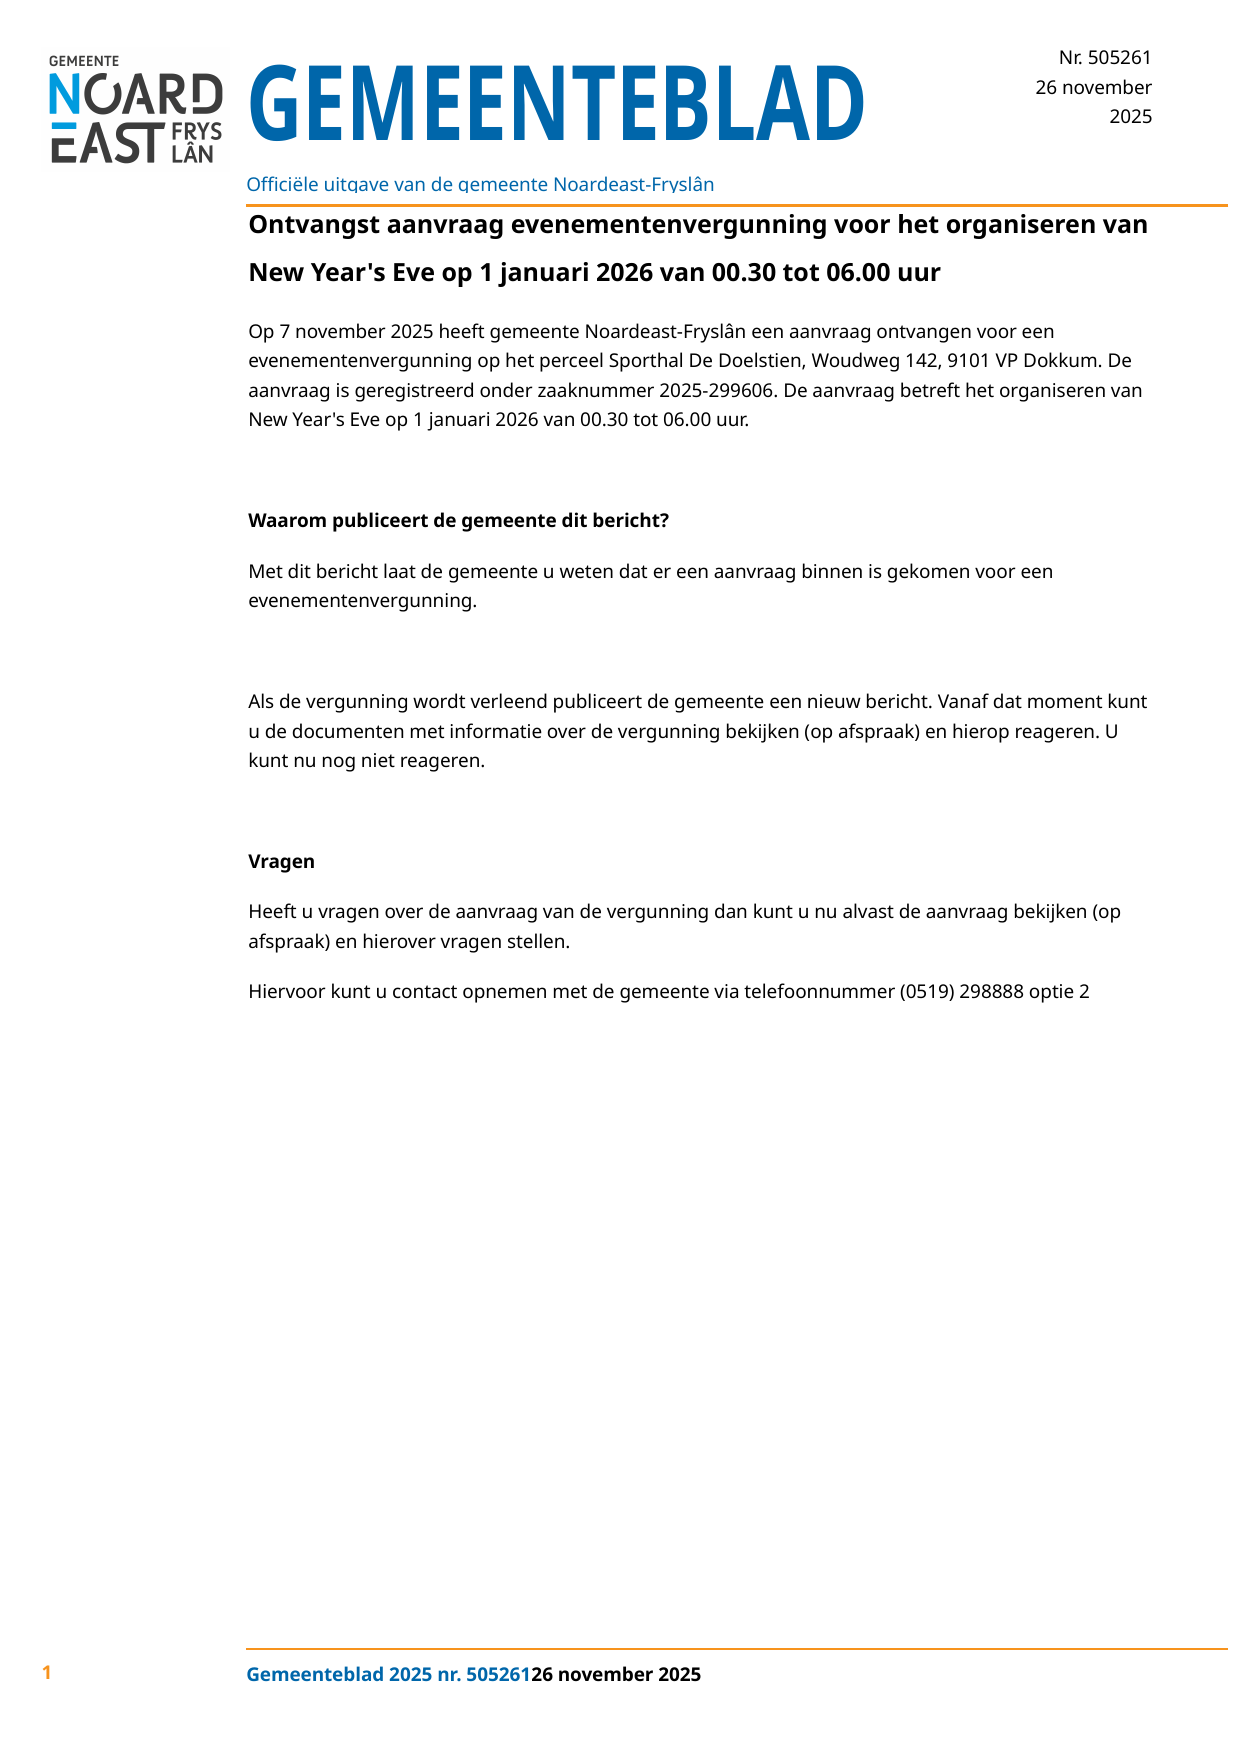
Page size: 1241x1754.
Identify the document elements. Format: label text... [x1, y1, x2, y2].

text Ontvangst aanvraag evenementenvergunning voor het organiseren van New Year's Eve op 1 januari 2026 van 00.30 tot 06.00 uur [248, 207, 1152, 288]
picture [41, 47, 231, 172]
text Vragen [248, 848, 1152, 874]
text Hiervoor kunt u contact opnemen met de gemeente via telefoonnummer (0519) 298888 optie 2 [248, 979, 1152, 1004]
text Waarom publiceert de gemeente dit bericht? [248, 507, 1152, 533]
text Heeft u vragen over de aanvraag van de vergunning dan kunt u nu alvast de aanvraag bekijken (op afspraak) en hierover vragen stellen. [248, 899, 1152, 954]
text Op 7 november 2025 heeft gemeente Noardeast-Fryslân een aanvraag ontvangen voor een evenementenvergunning op het perceel Sporthal De Doelstien, Woudweg 142, 9101 VP Dokkum. De aanvraag is geregistreerd onder zaaknummer 2025-299606. De aanvraag betreft het organiseren van New Year's Eve op 1 januari 2026 van 00.30 tot 06.00 uur. [248, 318, 1152, 432]
text Met dit bericht laat de gemeente u weten dat er een aanvraag binnen is gekomen voor een evenementenvergunning. [248, 558, 1152, 613]
text Als de vergunning wordt verleend publiceert de gemeente een nieuw bericht. Vanaf dat moment kunt u de documenten met informatie over de vergunning bekijken (op afspraak) en hierop reageren. U kunt nu nog niet reageren. [248, 688, 1152, 773]
